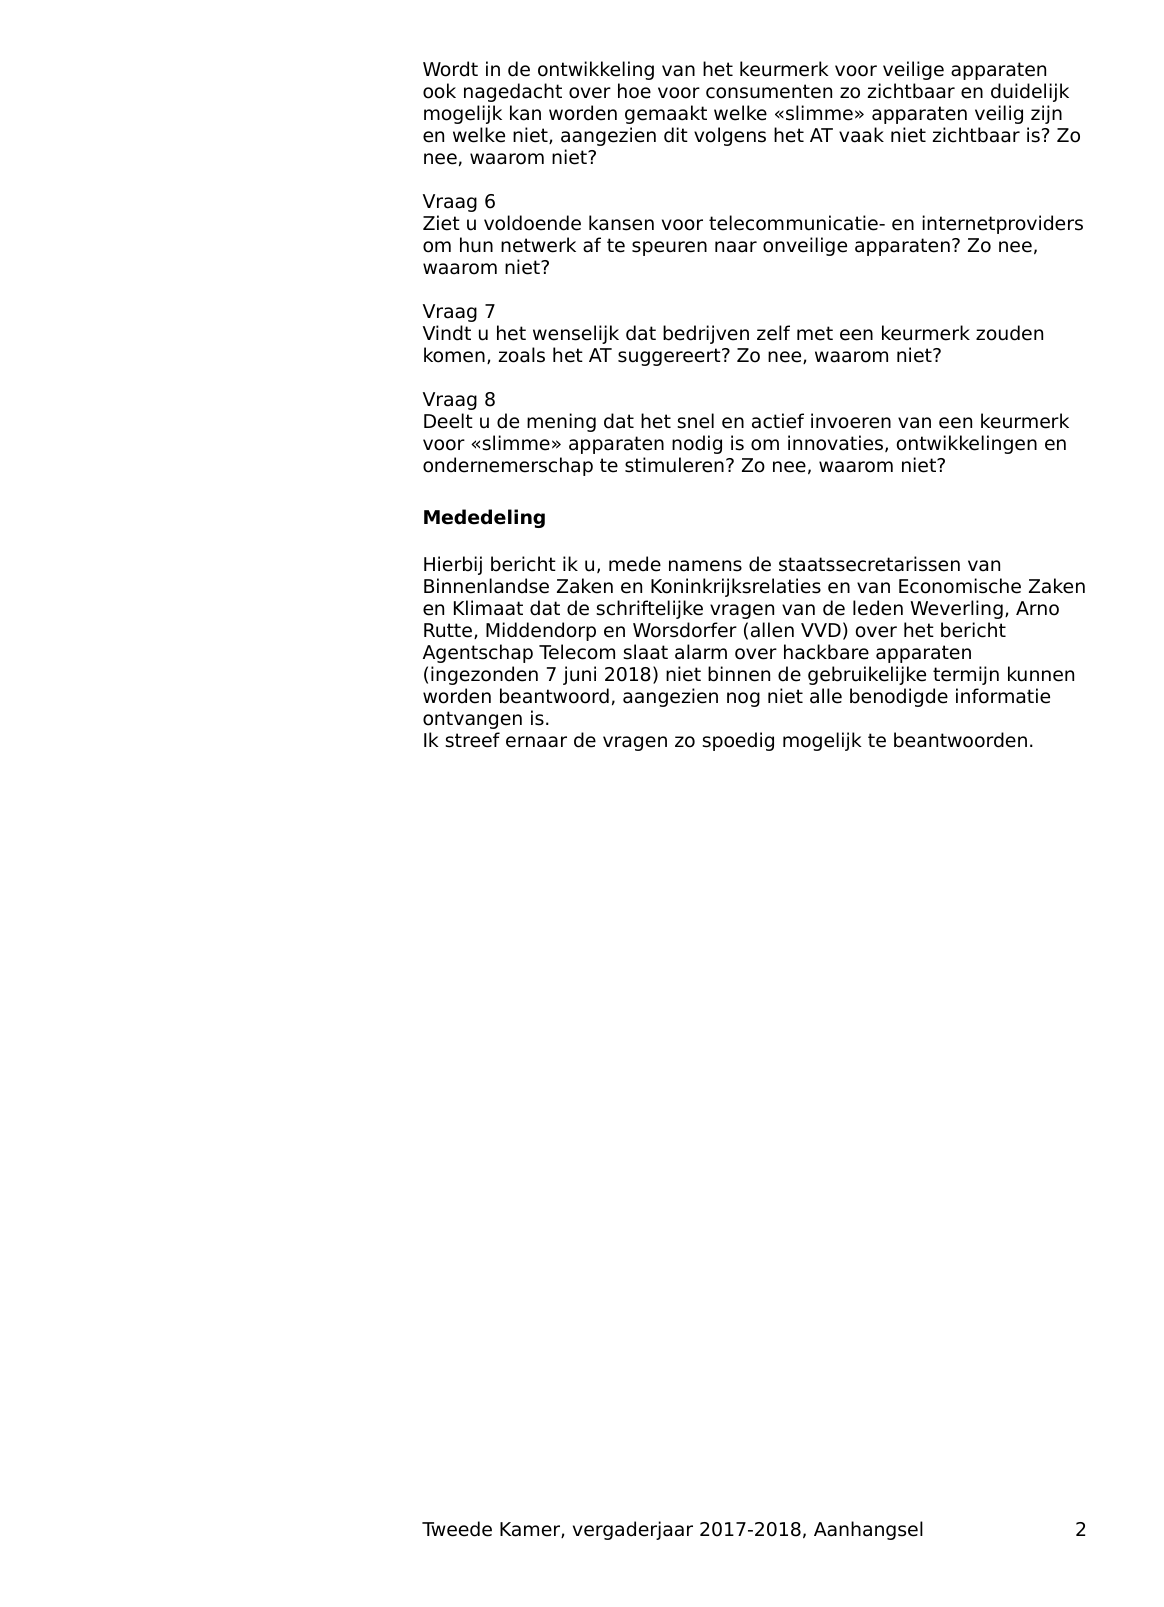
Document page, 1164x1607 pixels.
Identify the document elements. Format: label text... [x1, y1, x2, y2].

text Vraag 8 [422, 389, 1087, 411]
text Ik streef ernaar de vragen zo spoedig mogelijk te beantwoorden. [422, 730, 1087, 752]
text Hierbij bericht ik u, mede namens de staatssecretarissen van Binnenlandse Zaken en Koninkrijksrelaties en van Economische Zaken en Klimaat dat de schriftelijke vragen van de leden Weverling, Arno Rutte, Middendorp en Worsdorfer (allen VVD) over het bericht Agentschap Telecom slaat alarm over hackbare apparaten (ingezonden 7 juni 2018) niet binnen de gebruikelijke termijn kunnen worden beantwoord, aangezien nog niet alle benodigde informatie ontvangen is. [422, 554, 1087, 730]
text Deelt u de mening dat het snel en actief invoeren van een keurmerk voor «slimme» apparaten nodig is om innovaties, ontwikkelingen en ondernemerschap te stimuleren? Zo nee, waarom niet? [422, 411, 1087, 477]
text Wordt in de ontwikkeling van het keurmerk voor veilige apparaten ook nagedacht over hoe voor consumenten zo zichtbaar en duidelijk mogelijk kan worden gemaakt welke «slimme» apparaten veilig zijn en welke niet, aangezien dit volgens het AT vaak niet zichtbaar is? Zo nee, waarom niet? [422, 59, 1087, 169]
text Vraag 7 [422, 301, 1087, 323]
text Ziet u voldoende kansen voor telecommunicatie- en internetproviders om hun netwerk af te speuren naar onveilige apparaten? Zo nee, waarom niet? [422, 213, 1087, 279]
subtitle Mededeling [422, 507, 1087, 529]
text Vraag 6 [422, 191, 1087, 213]
text Vindt u het wenselijk dat bedrijven zelf met een keurmerk zouden komen, zoals het AT suggereert? Zo nee, waarom niet? [422, 323, 1087, 367]
